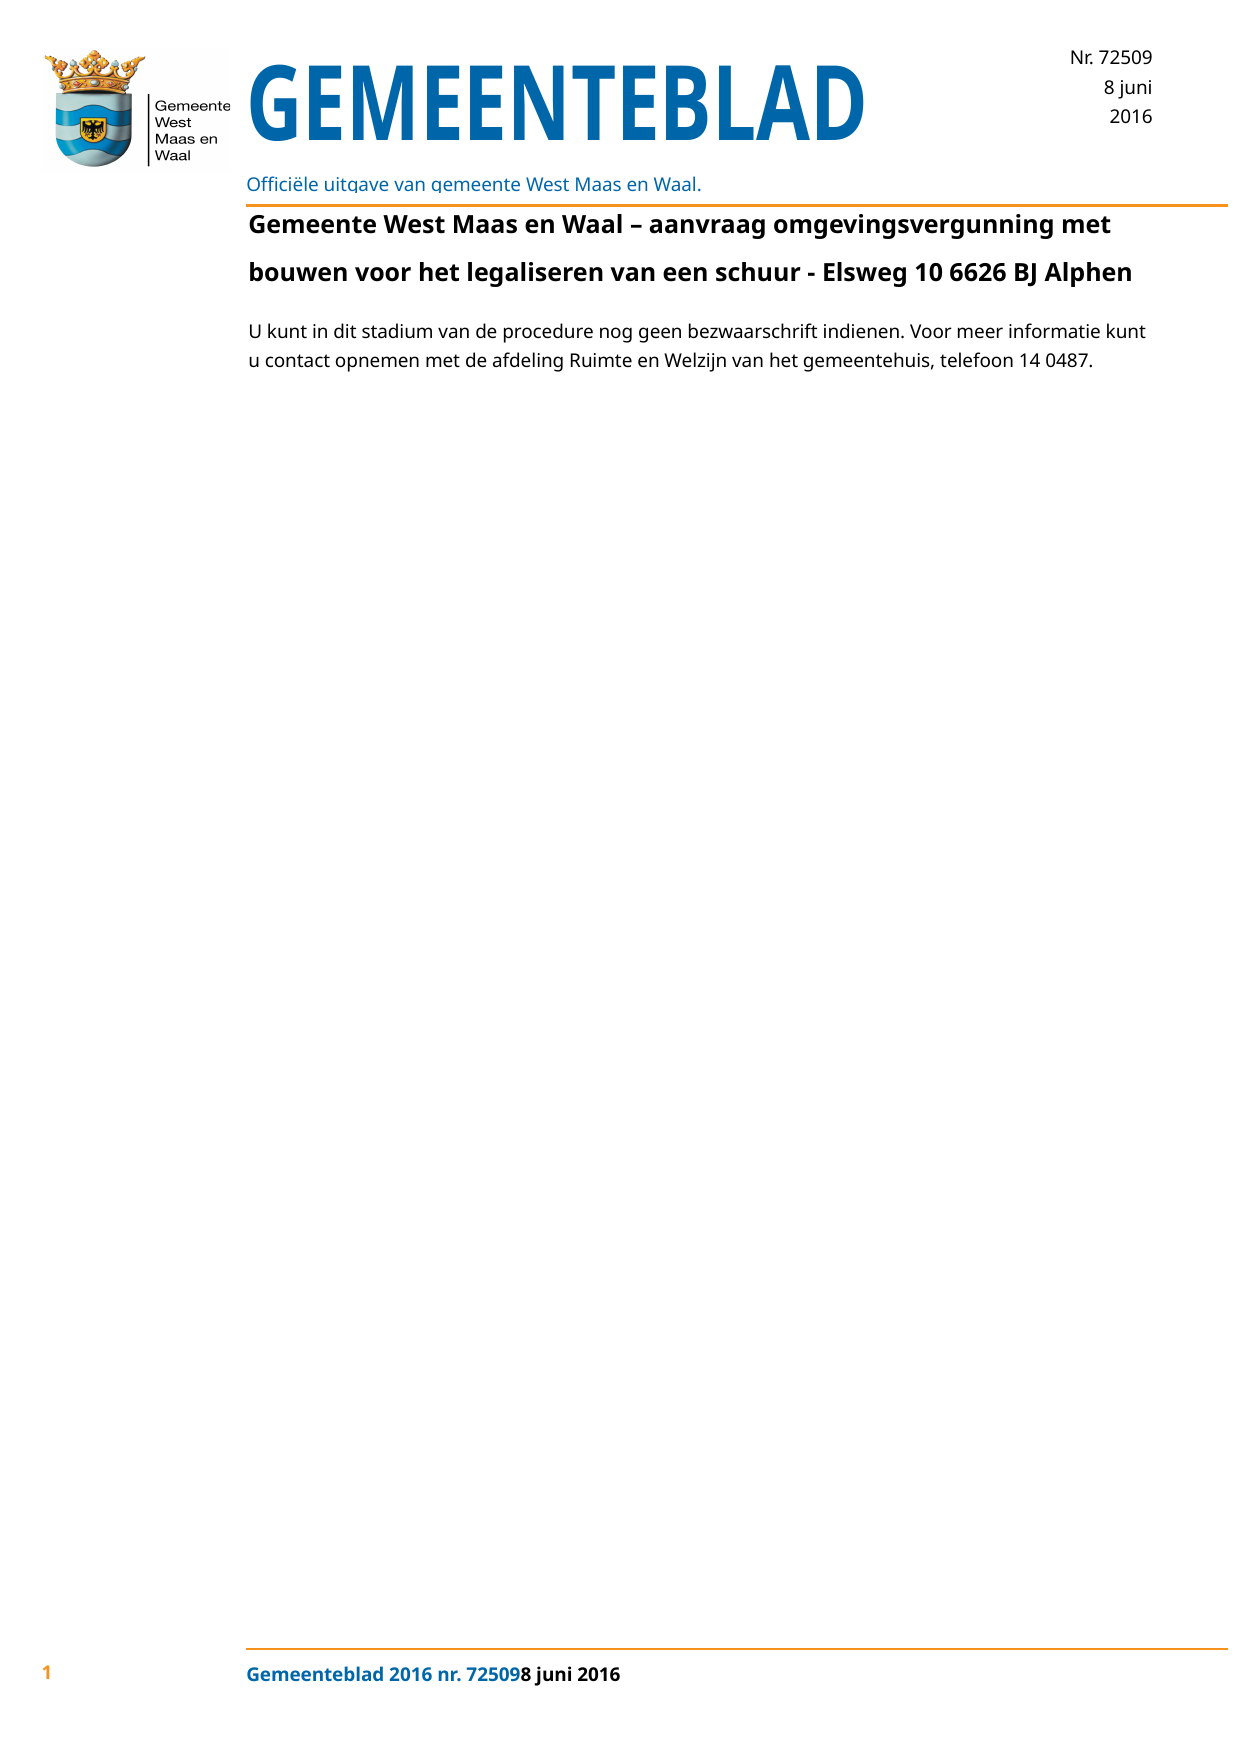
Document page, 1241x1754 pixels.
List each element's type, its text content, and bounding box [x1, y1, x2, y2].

picture [41, 47, 231, 172]
text U kunt in dit stadium van de procedure nog geen bezwaarschrift indienen. Voor meer informatie kunt u contact opnemen met de afdeling Ruimte en Welzijn van het gemeentehuis, telefoon 14 0487. [248, 318, 1152, 373]
text Gemeente West Maas en Waal – aanvraag omgevingsvergunning met bouwen voor het legaliseren van een schuur - Elsweg 10 6626 BJ Alphen [248, 207, 1152, 288]
